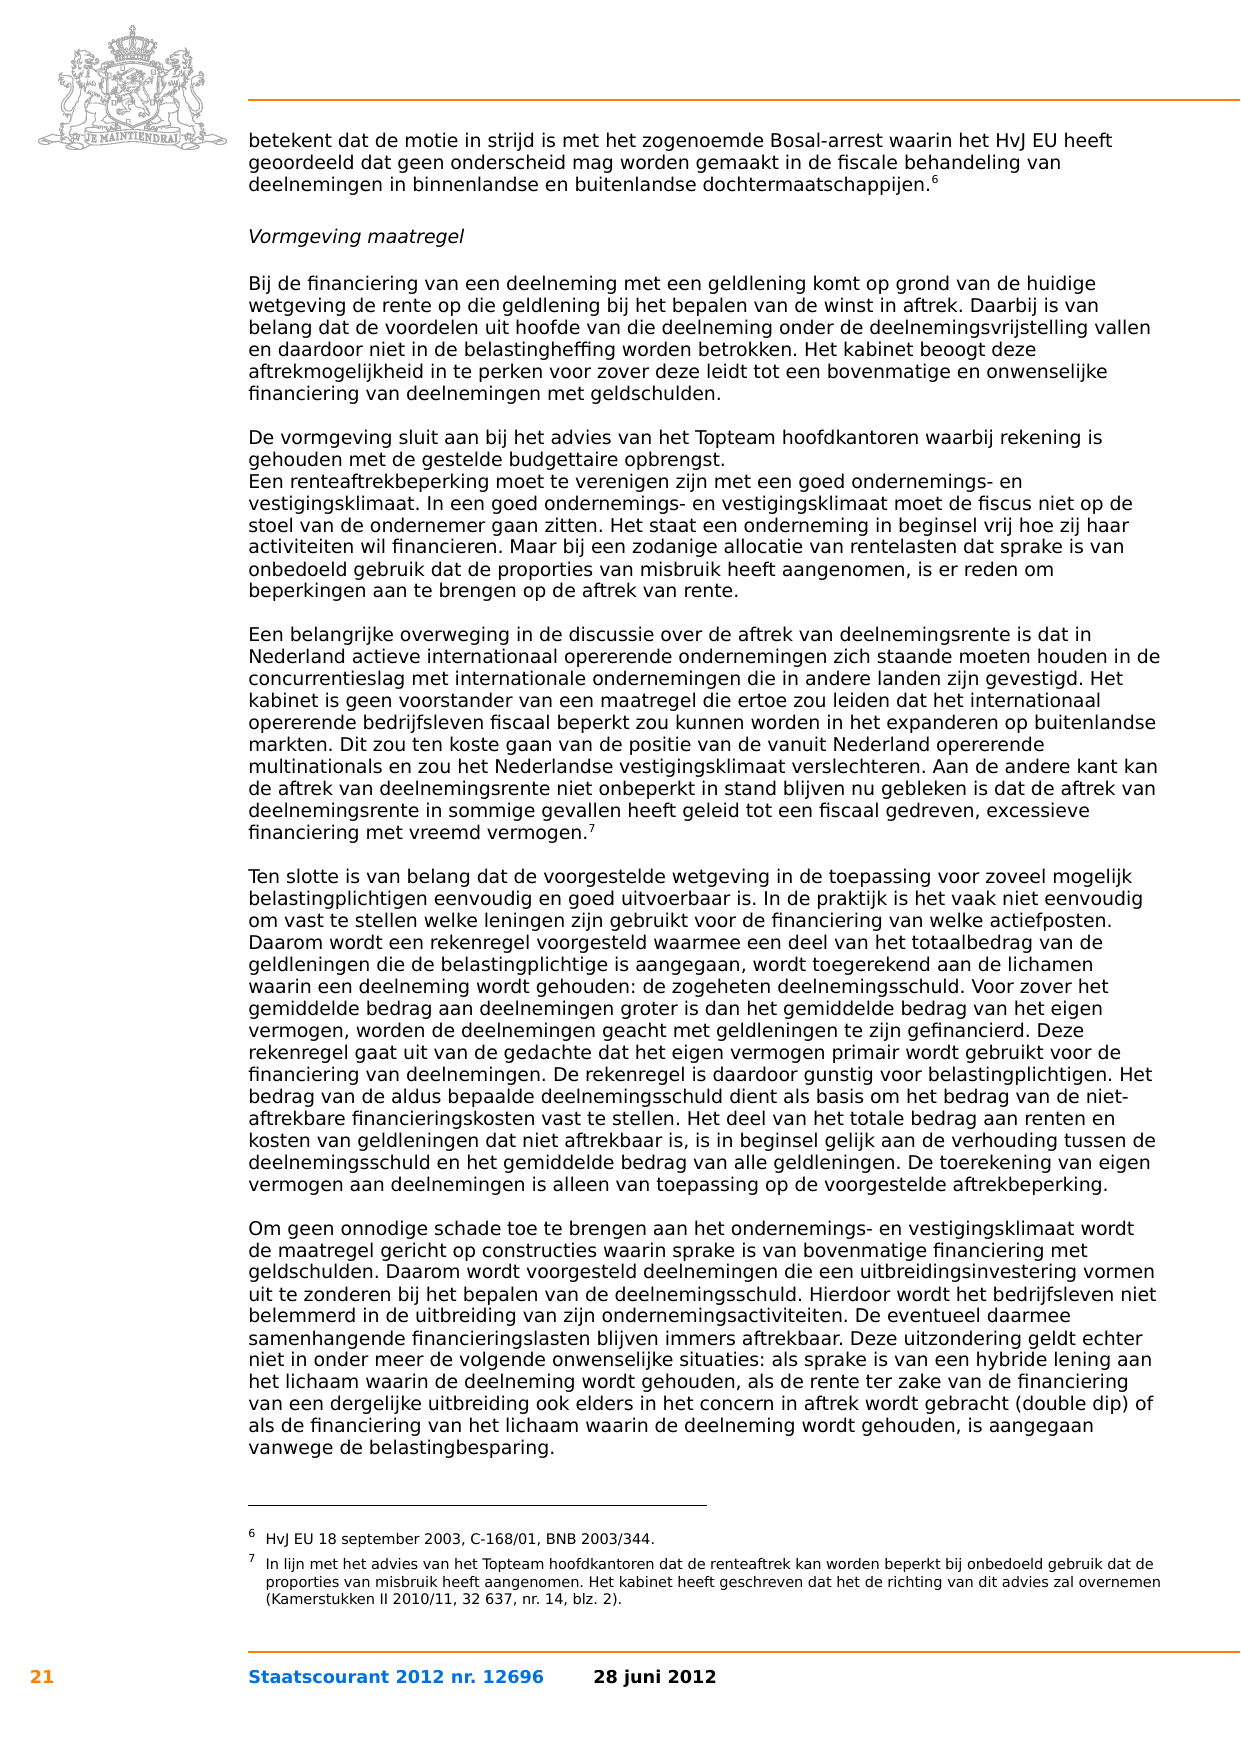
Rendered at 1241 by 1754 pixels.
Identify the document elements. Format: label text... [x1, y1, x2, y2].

text Bij de financiering van een deelneming met een geldlening komt op grond van de huidige wetgeving de rente op die geldlening bij het bepalen van de winst in aftrek. Daarbij is van belang dat de voordelen uit hoofde van die deelneming onder de deelnemingsvrijstelling vallen en daardoor niet in de belastingheffing worden betrokken. Het kabinet beoogt deze aftrekmogelijkheid in te perken voor zover deze leidt tot een bovenmatige en onwenselijke financiering van deelnemingen met geldschulden. [248, 273, 1163, 405]
subtitle Vormgeving maatregel [248, 226, 1163, 248]
text Een renteaftrekbeperking moet te verenigen zijn met een goed ondernemings- en vestigingsklimaat. In een goed ondernemings- en vestigingsklimaat moet de fiscus niet op de stoel van de ondernemer gaan zitten. Het staat een onderneming in beginsel vrij hoe zij haar activiteiten wil financieren. Maar bij een zodanige allocatie van rentelasten dat sprake is van onbedoeld gebruik dat de proporties van misbruik heeft aangenomen, is er reden om beperkingen aan te brengen op de aftrek van rente. [248, 471, 1163, 602]
text HvJ EU 18 september 2003, C-168/01, BNB 2003/344. [248, 1527, 1163, 1549]
text In lijn met het advies van het Topteam hoofdkantoren dat de renteaftrek kan worden beperkt bij onbedoeld gebruik dat de proporties van misbruik heeft aangenomen. Het kabinet heeft geschreven dat het de richting van dit advies zal overnemen (Kamerstukken II 2010/11, 32 637, nr. 14, blz. 2). [248, 1552, 1163, 1608]
text Om geen onnodige schade toe te brengen aan het ondernemings- en vestigingsklimaat wordt de maatregel gericht op constructies waarin sprake is van bovenmatige financiering met geldschulden. Daarom wordt voorgesteld deelnemingen die een uitbreidingsinvestering vormen uit te zonderen bij het bepalen van de deelnemingsschuld. Hierdoor wordt het bedrijfsleven niet belemmerd in de uitbreiding van zijn ondernemingsactiviteiten. De eventueel daarmee samenhangende financieringslasten blijven immers aftrekbaar. Deze uitzondering geldt echter niet in onder meer de volgende onwenselijke situaties: als sprake is van een hybride lening aan het lichaam waarin de deelneming wordt gehouden, als de rente ter zake van de financiering van een dergelijke uitbreiding ook elders in het concern in aftrek wordt gebracht (double dip) of als de financiering van het lichaam waarin de deelneming wordt gehouden, is aangegaan vanwege de belastingbesparing. [248, 1217, 1163, 1459]
picture [38, 25, 227, 150]
text Ten slotte is van belang dat de voorgestelde wetgeving in de toepassing voor zoveel mogelijk belastingplichtigen eenvoudig en goed uitvoerbaar is. In de praktijk is het vaak niet eenvoudig om vast te stellen welke leningen zijn gebruikt voor de financiering van welke actiefposten. Daarom wordt een rekenregel voorgesteld waarmee een deel van het totaalbedrag van de geldleningen die de belastingplichtige is aangegaan, wordt toegerekend aan de lichamen waarin een deelneming wordt gehouden: de zogeheten deelnemingsschuld. Voor zover het gemiddelde bedrag aan deelnemingen groter is dan het gemiddelde bedrag van het eigen vermogen, worden de deelnemingen geacht met geldleningen te zijn gefinancierd. Deze rekenregel gaat uit van de gedachte dat het eigen vermogen primair wordt gebruikt voor de financiering van deelnemingen. De rekenregel is daardoor gunstig voor belastingplichtigen. Het bedrag van de aldus bepaalde deelnemingsschuld dient als basis om het bedrag van de niet-aftrekbare financieringskosten vast te stellen. Het deel van het totale bedrag aan renten en kosten van geldleningen dat niet aftrekbaar is, is in beginsel gelijk aan de verhouding tussen de deelnemingsschuld en het gemiddelde bedrag van alle geldleningen. De toerekening van eigen vermogen aan deelnemingen is alleen van toepassing op de voorgestelde aftrekbeperking. [248, 866, 1163, 1196]
text Een belangrijke overweging in de discussie over de aftrek van deelnemingsrente is dat in Nederland actieve internationaal opererende ondernemingen zich staande moeten houden in de concurrentieslag met internationale ondernemingen die in andere landen zijn gevestigd. Het kabinet is geen voorstander van een maatregel die ertoe zou leiden dat het internationaal opererende bedrijfsleven fiscaal beperkt zou kunnen worden in het expanderen op buitenlandse markten. Dit zou ten koste gaan van de positie van de vanuit Nederland opererende multinationals en zou het Nederlandse vestigingsklimaat verslechteren. Aan de andere kant kan de aftrek van deelnemingsrente niet onbeperkt in stand blijven nu gebleken is dat de aftrek van deelnemingsrente in sommige gevallen heeft geleid tot een fiscaal gedreven, excessieve financiering met vreemd vermogen. [248, 624, 1163, 844]
text De vormgeving sluit aan bij het advies van het Topteam hoofdkantoren waarbij rekening is gehouden met de gestelde budgettaire opbrengst. [248, 427, 1163, 471]
text betekent dat de motie in strijd is met het zogenoemde Bosal-arrest waarin het HvJ EU heeft geoordeeld dat geen onderscheid mag worden gemaakt in de fiscale behandeling van deelnemingen in binnenlandse en buitenlandse dochtermaatschappijen. [248, 130, 1163, 196]
